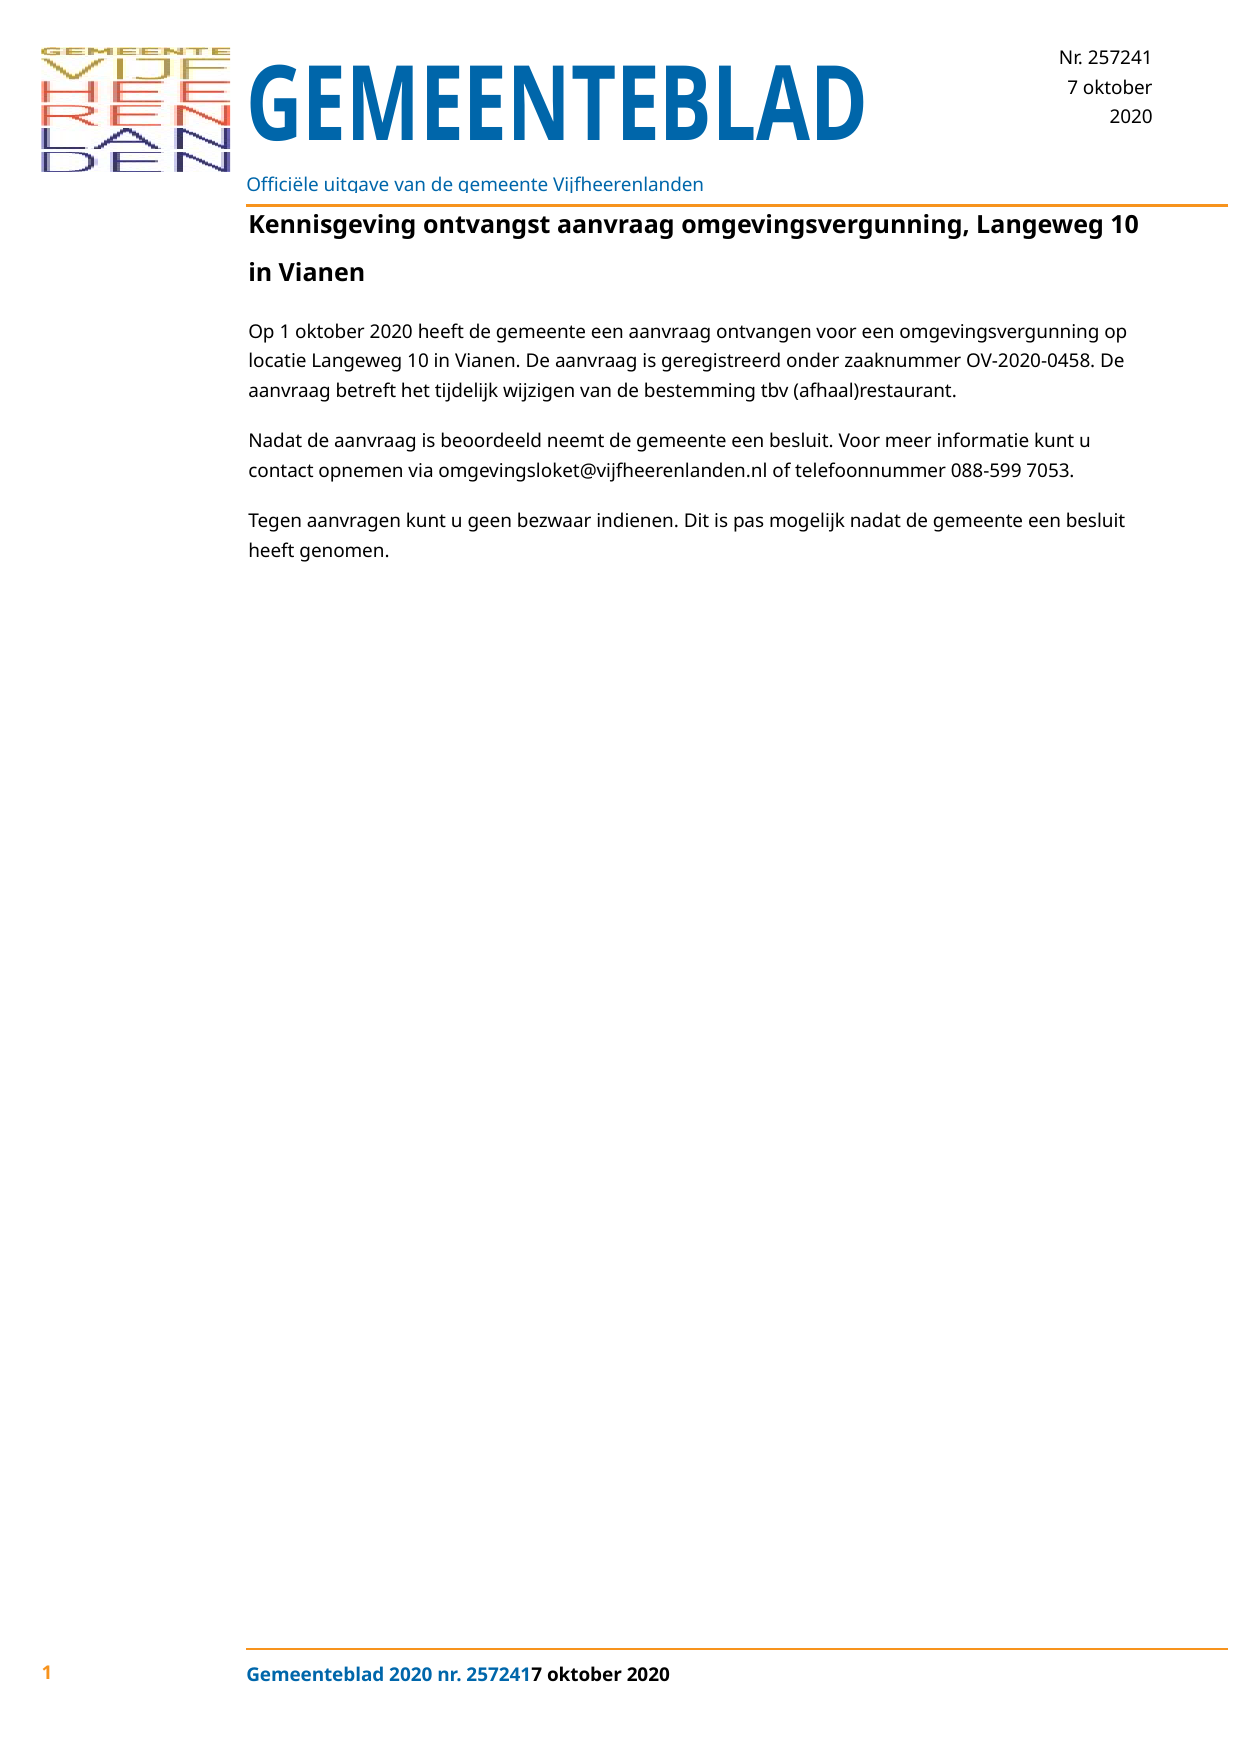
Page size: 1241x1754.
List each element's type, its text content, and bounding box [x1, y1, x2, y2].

text Kennisgeving ontvangst aanvraag omgevingsvergunning, Langeweg 10 in Vianen [248, 207, 1152, 288]
picture [41, 47, 231, 172]
text Nadat de aanvraag is beoordeeld neemt de gemeente een besluit. Voor meer informatie kunt u contact opnemen via omgevingsloket@vijfheerenlanden.nl of telefoonnummer 088-599 7053. [248, 427, 1152, 483]
text Op 1 oktober 2020 heeft de gemeente een aanvraag ontvangen voor een omgevingsvergunning op locatie Langeweg 10 in Vianen. De aanvraag is geregistreerd onder zaaknummer OV-2020-0458. De aanvraag betreft het tijdelijk wijzigen van de bestemming tbv (afhaal)restaurant. [248, 318, 1152, 403]
text Tegen aanvragen kunt u geen bezwaar indienen. Dit is pas mogelijk nadat de gemeente een besluit heeft genomen. [248, 507, 1152, 563]
